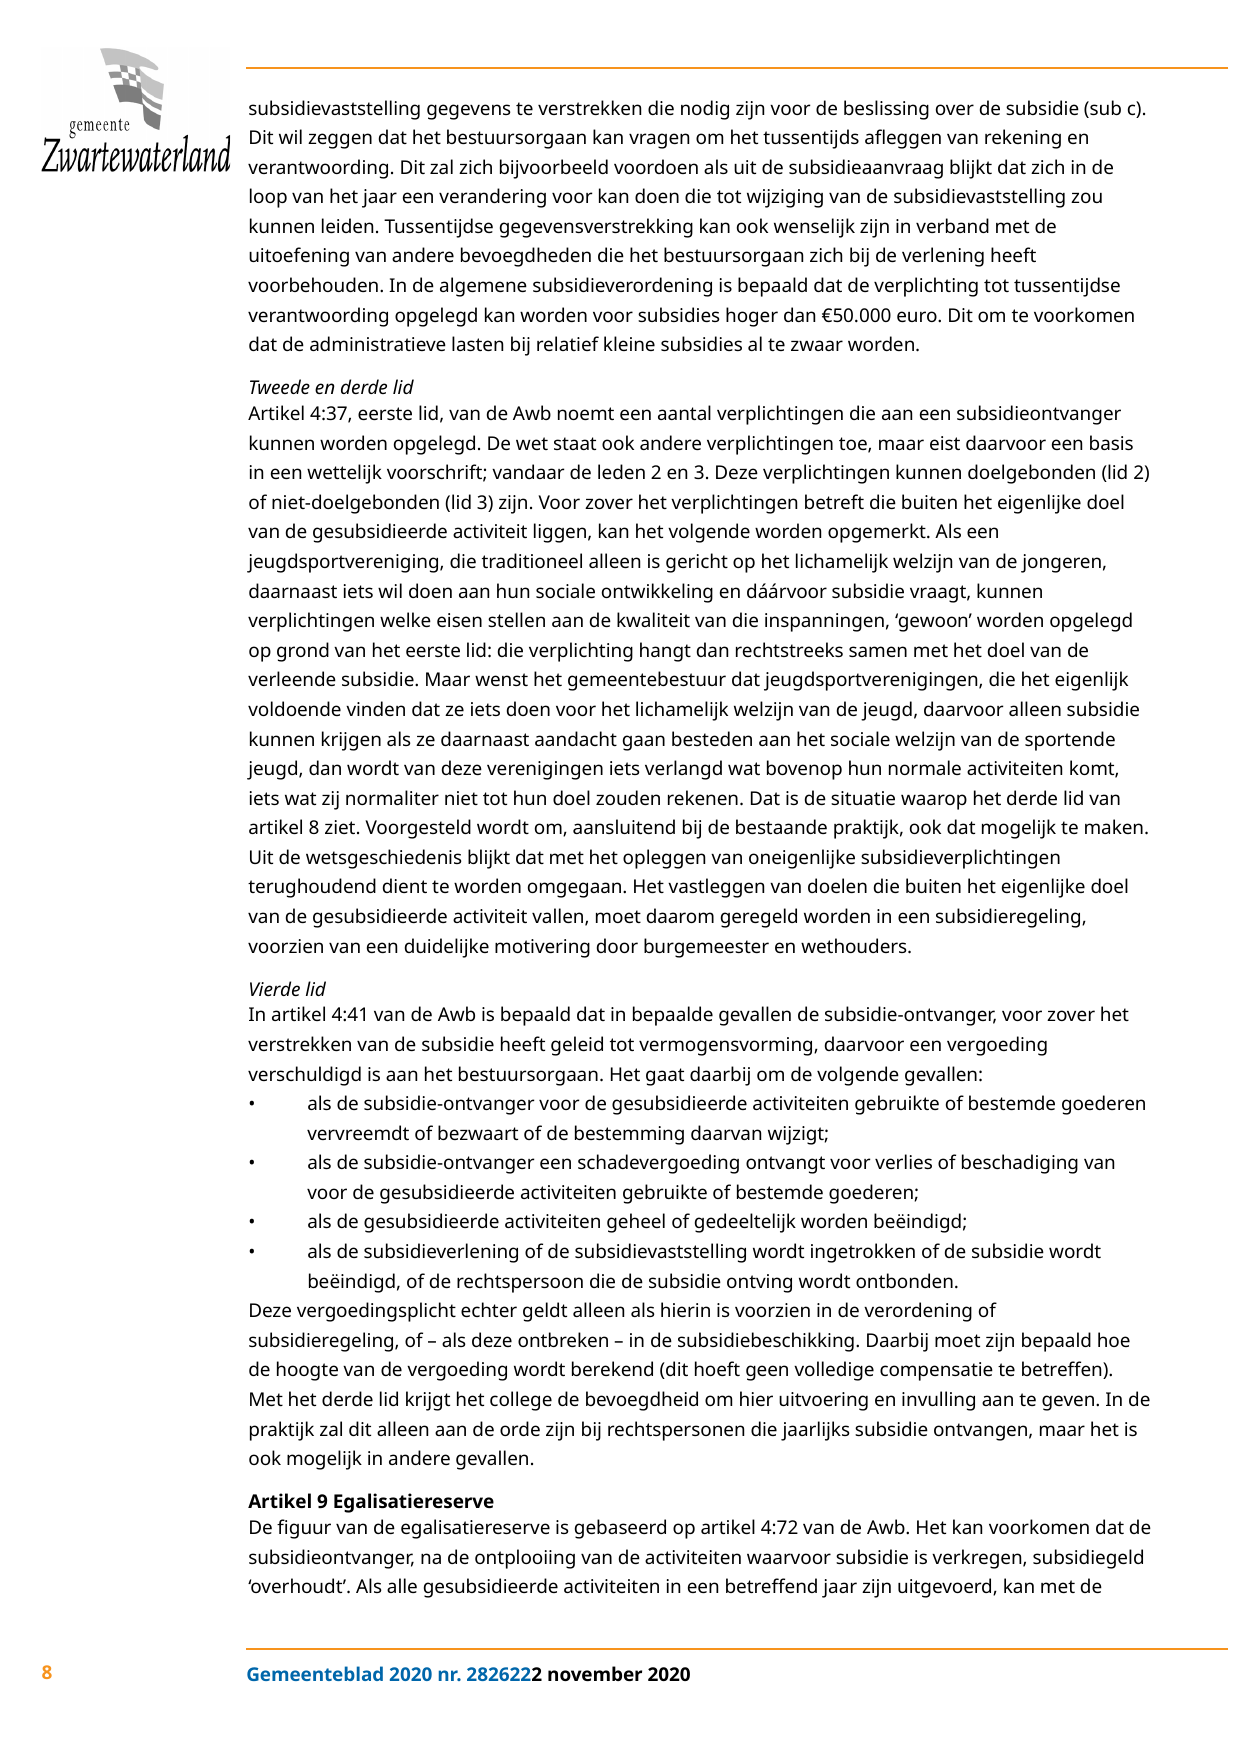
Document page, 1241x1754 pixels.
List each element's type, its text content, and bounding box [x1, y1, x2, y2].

list als de gesubsidieerde activiteiten geheel of gedeeltelijk worden beëindigd; [248, 1209, 1152, 1234]
list als de subsidie-ontvanger voor de gesubsidieerde activiteiten gebruikte of bestemde goederen vervreemdt of bezwaart of de bestemming daarvan wijzigt; [248, 1090, 1152, 1146]
text Deze vergoedingsplicht echter geldt alleen als hierin is voorzien in de verordening of subsidieregeling, of – als deze ontbreken – in de subsidiebeschikking. Daarbij moet zijn bepaald hoe de hoogte van de vergoeding wordt berekend (dit hoeft geen volledige compensatie te betreffen). Met het derde lid krijgt het college de bevoegdheid om hier uitvoering en invulling aan te geven. In de praktijk zal dit alleen aan de orde zijn bij rechtspersonen die jaarlijks subsidie ontvangen, maar het is ook mogelijk in andere gevallen. [248, 1297, 1152, 1471]
text Vierde lid [248, 976, 1152, 1002]
list als de subsidieverlening of de subsidievaststelling wordt ingetrokken of de subsidie wordt beëindigd, of de rechtspersoon die de subsidie ontving wordt ontbonden. [248, 1238, 1152, 1294]
text subsidievaststelling gegevens te verstrekken die nodig zijn voor de beslissing over de subsidie (sub c). Dit wil zeggen dat het bestuursorgaan kan vragen om het tussentijds afleggen van rekening en verantwoording. Dit zal zich bijvoorbeeld voordoen als uit de subsidieaanvraag blijkt dat zich in de loop van het jaar een verandering voor kan doen die tot wijziging van de subsidievaststelling zou kunnen leiden. Tussentijdse gegevensverstrekking kan ook wenselijk zijn in verband met de uitoefening van andere bevoegdheden die het bestuursorgaan zich bij de verlening heeft voorbehouden. In de algemene subsidieverordening is bepaald dat de verplichting tot tussentijdse verantwoording opgelegd kan worden voor subsidies hoger dan €50.000 euro. Dit om te voorkomen dat de administratieve lasten bij relatief kleine subsidies al te zwaar worden. [248, 95, 1152, 357]
text Artikel 9 Egalisatiereserve [248, 1488, 1152, 1514]
text In artikel 4:41 van de Awb is bepaald dat in bepaalde gevallen de subsidie-ontvanger, voor zover het verstrekken van de subsidie heeft geleid tot vermogensvorming, daarvoor een vergoeding verschuldigd is aan het bestuursorgaan. Het gaat daarbij om de volgende gevallen: [248, 1002, 1152, 1087]
text Tweede en derde lid [248, 374, 1152, 400]
text De figuur van de egalisatiereserve is gebaseerd op artikel 4:72 van de Awb. Het kan voorkomen dat de subsidieontvanger, na de ontplooiing van de activiteiten waarvoor subsidie is verkregen, subsidiegeld ‘overhoudt’. Als alle gesubsidieerde activiteiten in een betreffend jaar zijn uitgevoerd, kan met de [248, 1514, 1152, 1599]
list als de subsidie-ontvanger een schadevergoeding ontvangt voor verlies of beschadiging van voor de gesubsidieerde activiteiten gebruikte of bestemde goederen; [248, 1149, 1152, 1205]
picture [41, 47, 231, 172]
text Artikel 4:37, eerste lid, van de Awb noemt een aantal verplichtingen die aan een subsidieontvanger kunnen worden opgelegd. De wet staat ook andere verplichtingen toe, maar eist daarvoor een basis in een wettelijk voorschrift; vandaar de leden 2 en 3. Deze verplichtingen kunnen doelgebonden (lid 2) of niet-doelgebonden (lid 3) zijn. Voor zover het verplichtingen betreft die buiten het eigenlijke doel van de gesubsidieerde activiteit liggen, kan het volgende worden opgemerkt. Als een jeugdsportvereniging, die traditioneel alleen is gericht op het lichamelijk welzijn van de jongeren, daarnaast iets wil doen aan hun sociale ontwikkeling en dáárvoor subsidie vraagt, kunnen verplichtingen welke eisen stellen aan de kwaliteit van die inspanningen, ‘gewoon’ worden opgelegd op grond van het eerste lid: die verplichting hangt dan rechtstreeks samen met het doel van de verleende subsidie. Maar wenst het gemeentebestuur dat jeugdsportverenigingen, die het eigenlijk voldoende vinden dat ze iets doen voor het lichamelijk welzijn van de jeugd, daarvoor alleen subsidie kunnen krijgen als ze daarnaast aandacht gaan besteden aan het sociale welzijn van de sportende jeugd, dan wordt van deze verenigingen iets verlangd wat bovenop hun normale activiteiten komt, iets wat zij normaliter niet tot hun doel zouden rekenen. Dat is de situatie waarop het derde lid van artikel 8 ziet. Voorgesteld wordt om, aansluitend bij de bestaande praktijk, ook dat mogelijk te maken. Uit de wetsgeschiedenis blijkt dat met het opleggen van oneigenlijke subsidieverplichtingen terughoudend dient te worden omgegaan. Het vastleggen van doelen die buiten het eigenlijke doel van de gesubsidieerde activiteit vallen, moet daarom geregeld worden in een subsidieregeling, voorzien van een duidelijke motivering door burgemeester en wethouders. [248, 400, 1152, 958]
